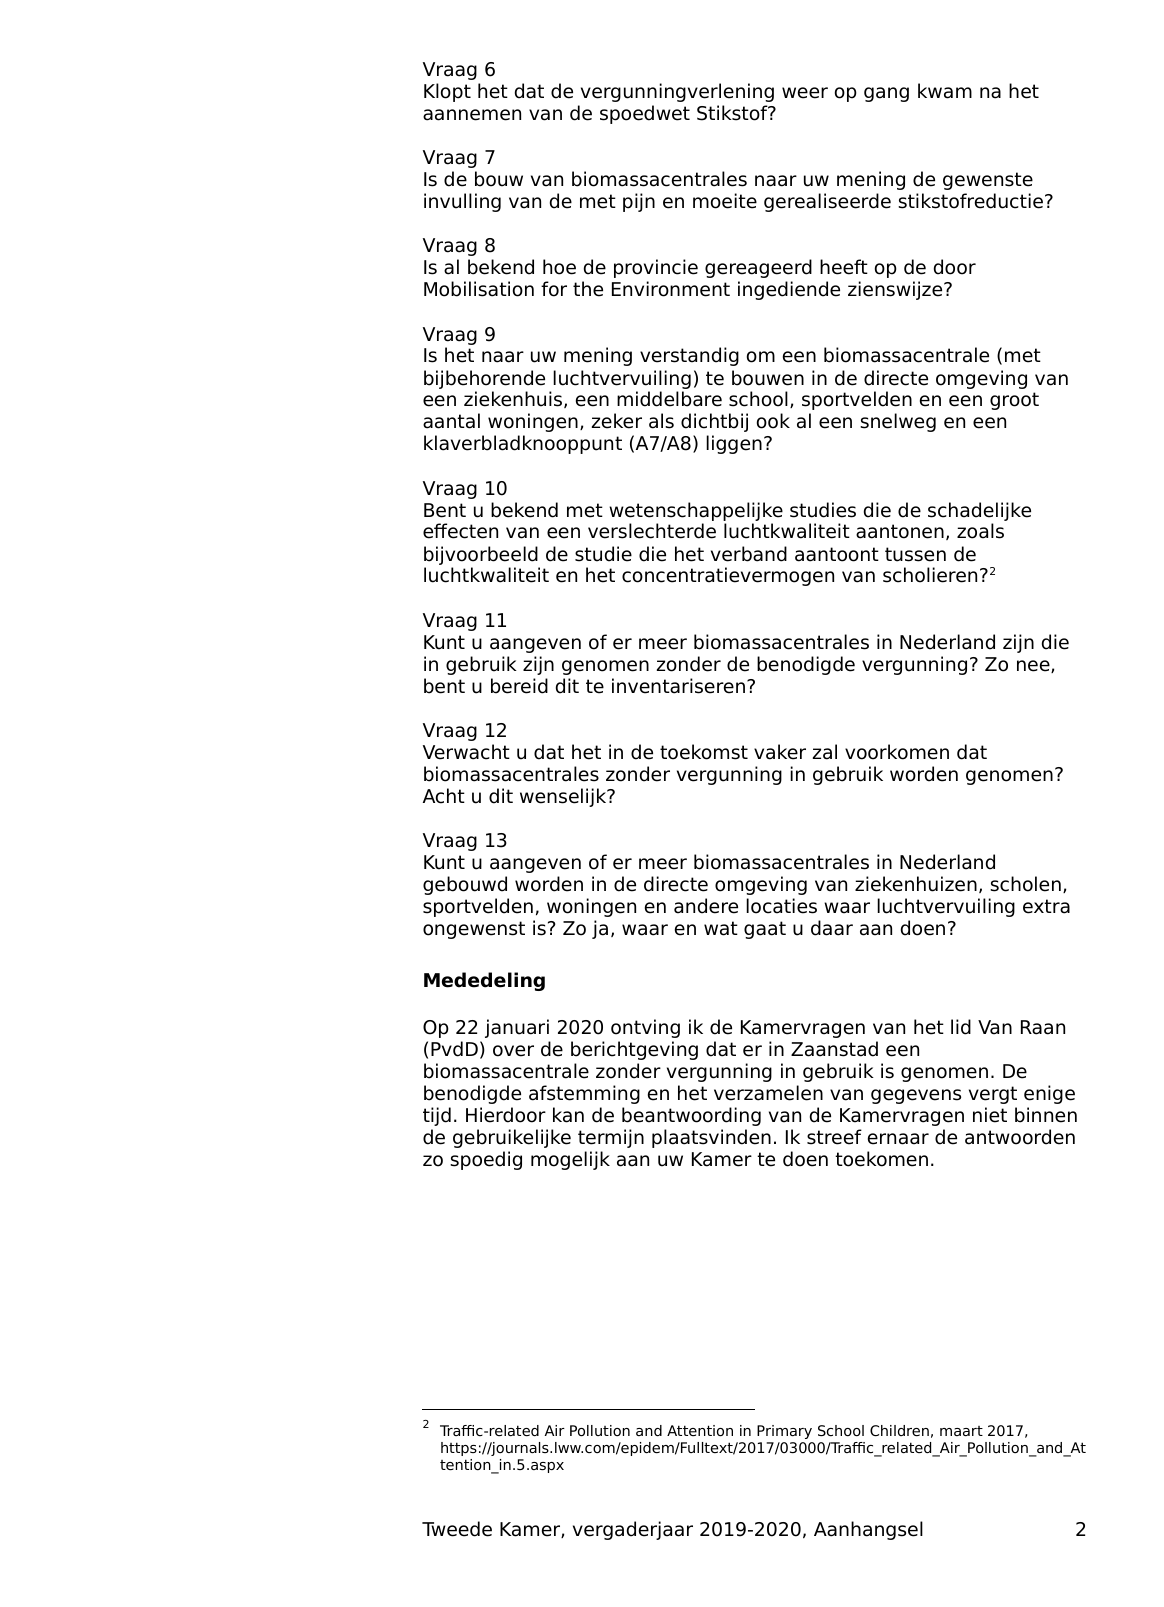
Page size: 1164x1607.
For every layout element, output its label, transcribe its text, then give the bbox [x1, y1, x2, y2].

text Is de bouw van biomassacentrales naar uw mening de gewenste invulling van de met pijn en moeite gerealiseerde stikstofreductie? [422, 169, 1087, 213]
text Op 22 januari 2020 ontving ik de Kamervragen van het lid Van Raan (PvdD) over de berichtgeving dat er in Zaanstad een biomassacentrale zonder vergunning in gebruik is genomen. De benodigde afstemming en het verzamelen van gegevens vergt enige tijd. Hierdoor kan de beantwoording van de Kamervragen niet binnen de gebruikelijke termijn plaatsvinden. Ik streef ernaar de antwoorden zo spoedig mogelijk aan uw Kamer te doen toekomen. [422, 1017, 1087, 1171]
text Bent u bekend met wetenschappelijke studies die de schadelijke effecten van een verslechterde luchtkwaliteit aantonen, zoals bijvoorbeeld de studie die het verband aantoont tussen de luchtkwaliteit en het concentratievermogen van scholieren? [422, 499, 1087, 587]
text Kunt u aangeven of er meer biomassacentrales in Nederland gebouwd worden in de directe omgeving van ziekenhuizen, scholen, sportvelden, woningen en andere locaties waar luchtvervuiling extra ongewenst is? Zo ja, waar en wat gaat u daar aan doen? [422, 852, 1087, 940]
text Traffic-related Air Pollution and Attention in Primary School Children, maart 2017, https://journals.lww.com/epidem/Fulltext/2017/03000/Traffic_related_Air_Pollution_and_Attention_in.5.aspx [422, 1418, 1087, 1474]
text Vraag 12 [422, 720, 1087, 742]
text Vraag 7 [422, 147, 1087, 169]
text Is al bekend hoe de provincie gereageerd heeft op de door Mobilisation for the Environment ingediende zienswijze? [422, 257, 1087, 301]
text Kunt u aangeven of er meer biomassacentrales in Nederland zijn die in gebruik zijn genomen zonder de benodigde vergunning? Zo nee, bent u bereid dit te inventariseren? [422, 632, 1087, 697]
text Verwacht u dat het in de toekomst vaker zal voorkomen dat biomassacentrales zonder vergunning in gebruik worden genomen? Acht u dit wenselijk? [422, 742, 1087, 808]
subtitle Mededeling [422, 970, 1087, 992]
text Vraag 13 [422, 830, 1087, 852]
text Vraag 10 [422, 477, 1087, 499]
text Vraag 9 [422, 323, 1087, 345]
text Is het naar uw mening verstandig om een biomassacentrale (met bijbehorende luchtvervuiling) te bouwen in de directe omgeving van een ziekenhuis, een middelbare school, sportvelden en een groot aantal woningen, zeker als dichtbij ook al een snelweg en een klaverbladknooppunt (A7/A8) liggen? [422, 345, 1087, 455]
text Vraag 11 [422, 609, 1087, 632]
text Vraag 8 [422, 235, 1087, 257]
text Vraag 6 [422, 59, 1087, 81]
text Klopt het dat de vergunningverlening weer op gang kwam na het aannemen van de spoedwet Stikstof? [422, 81, 1087, 125]
